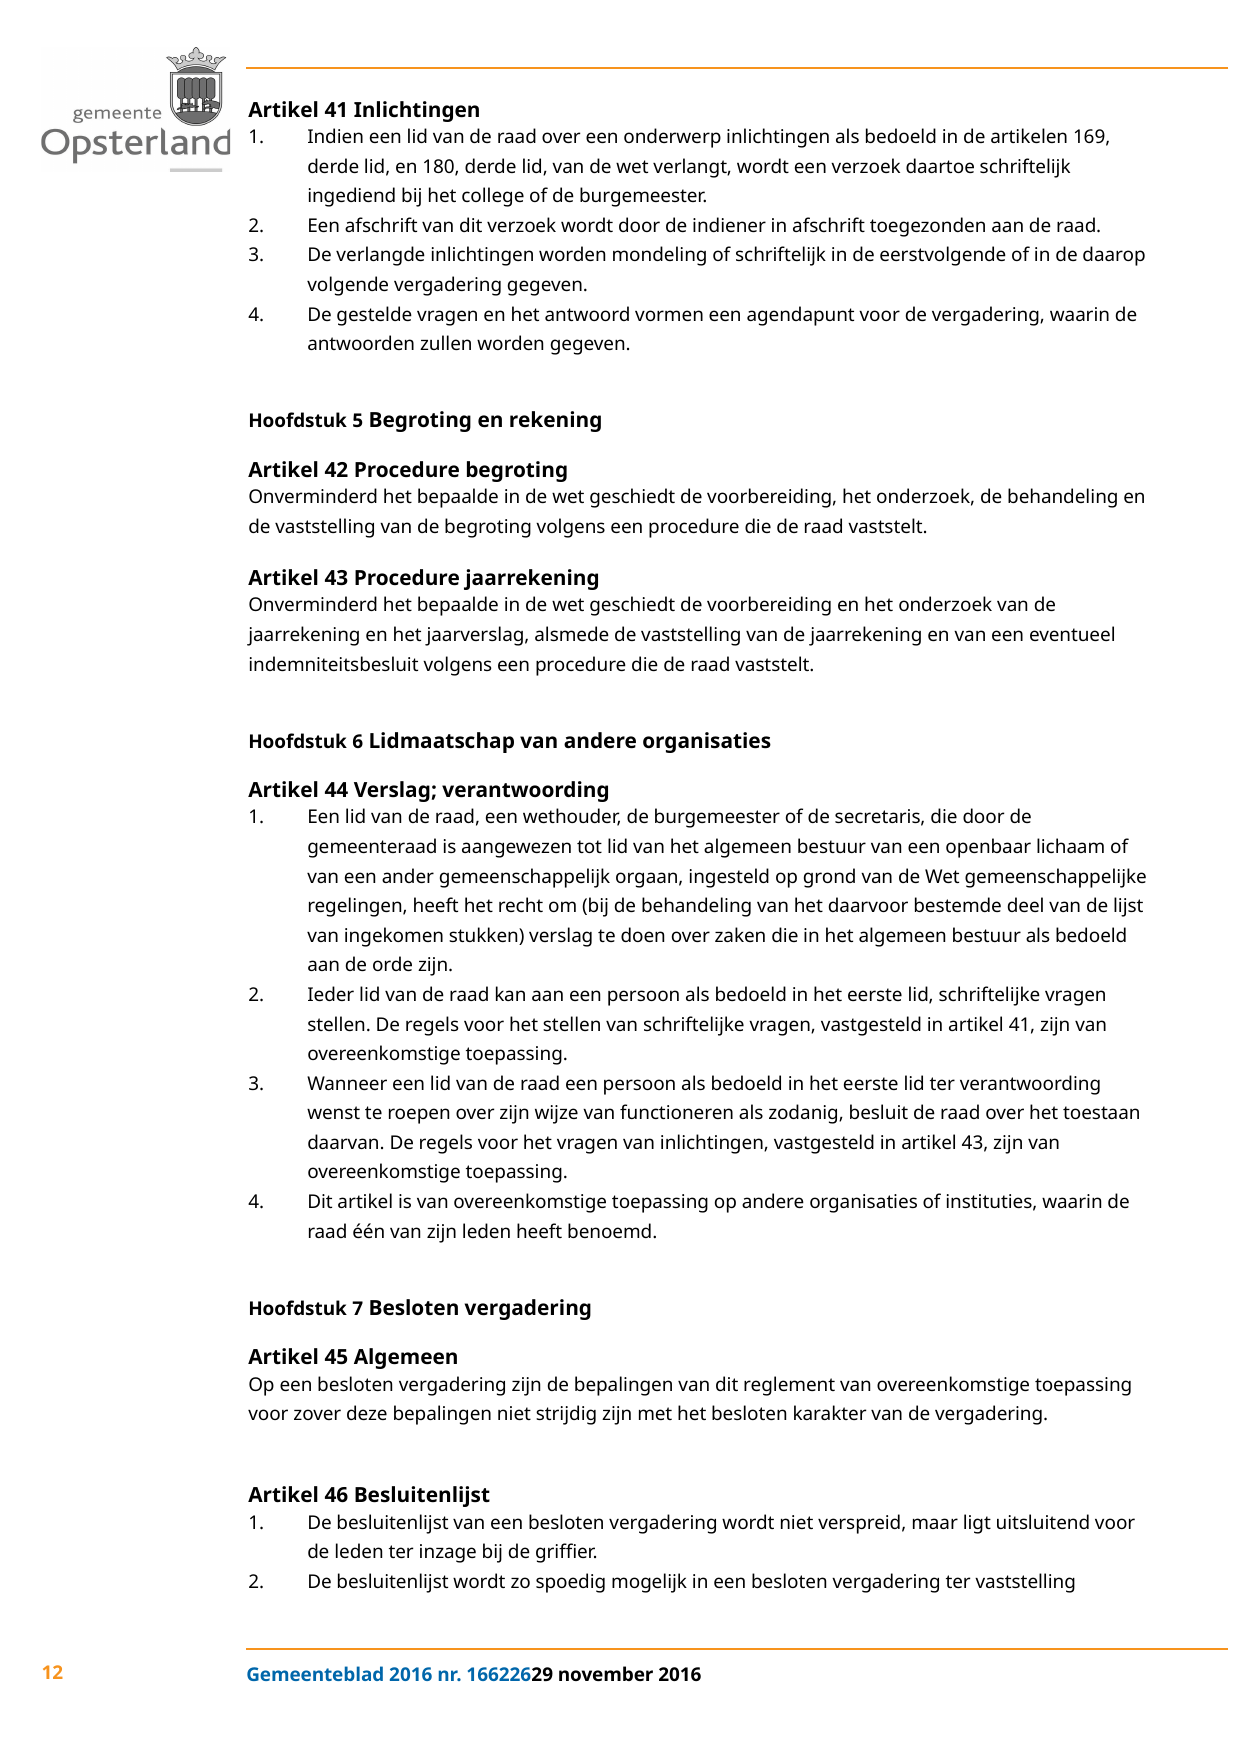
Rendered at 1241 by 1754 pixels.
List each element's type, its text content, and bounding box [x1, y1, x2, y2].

list De verlangde inlichtingen worden mondeling of schriftelijk in de eerstvolgende of in de daarop volgende vergadering gegeven. [248, 242, 1152, 297]
text Hoofdstuk 5 Begroting en rekening [248, 406, 1152, 434]
list Een lid van de raad, een wethouder, de burgemeester of de secretaris, die door de gemeenteraad is aangewezen tot lid van het algemeen bestuur van een openbaar lichaam of van een ander gemeenschappelijk orgaan, ingesteld op grond van de Wet gemeenschappelijke regelingen, heeft het recht om (bij de behandeling van het daarvoor bestemde deel van de lijst van ingekomen stukken) verslag te doen over zaken die in het algemeen bestuur als bedoeld aan de orde zijn. [248, 804, 1152, 977]
picture [41, 47, 231, 172]
list De besluitenlijst van een besloten vergadering wordt niet verspreid, maar ligt uitsluitend voor de leden ter inzage bij de griffier. [248, 1509, 1152, 1564]
text Onverminderd het bepaalde in de wet geschiedt de voorbereiding, het onderzoek, de behandeling en de vaststelling van de begroting volgens een procedure die de raad vaststelt. [248, 483, 1152, 538]
list Indien een lid van de raad over een onderwerp inlichtingen als bedoeld in de artikelen 169, derde lid, en 180, derde lid, van de wet verlangt, wordt een verzoek daartoe schriftelijk ingediend bij het college of de burgemeester. [248, 123, 1152, 208]
list Wanneer een lid van de raad een persoon als bedoeld in het eerste lid ter verantwoording wenst te roepen over zijn wijze van functioneren als zodanig, besluit de raad over het toestaan daarvan. De regels voor het vragen van inlichtingen, vastgesteld in artikel 43, zijn van overeenkomstige toepassing. [248, 1070, 1152, 1184]
text Artikel 44 Verslag; verantwoording [248, 775, 1152, 804]
list Een afschrift van dit verzoek wordt door de indiener in afschrift toegezonden aan de raad. [248, 212, 1152, 238]
list Ieder lid van de raad kan aan een persoon als bedoeld in het eerste lid, schriftelijke vragen stellen. De regels voor het stellen van schriftelijke vragen, vastgesteld in artikel 41, zijn van overeenkomstige toepassing. [248, 981, 1152, 1066]
text Artikel 42 Procedure begroting [248, 455, 1152, 483]
text Onverminderd het bepaalde in de wet geschiedt de voorbereiding en het onderzoek van de jaarrekening en het jaarverslag, alsmede de vaststelling van de jaarrekening en van een eventueel indemniteitsbesluit volgens een procedure die de raad vaststelt. [248, 592, 1152, 677]
list De gestelde vragen en het antwoord vormen een agendapunt voor de vergadering, waarin de antwoorden zullen worden gegeven. [248, 301, 1152, 356]
text Op een besloten vergadering zijn de bepalingen van dit reglement van overeenkomstige toepassing voor zover deze bepalingen niet strijdig zijn met het besloten karakter van de vergadering. [248, 1371, 1152, 1426]
text Artikel 41 Inlichtingen [248, 95, 1152, 123]
text Artikel 43 Procedure jaarrekening [248, 563, 1152, 592]
list Dit artikel is van overeenkomstige toepassing op andere organisaties of instituties, waarin de raad één van zijn leden heeft benoemd. [248, 1188, 1152, 1244]
text Artikel 46 Besluitenlijst [248, 1480, 1152, 1509]
text Hoofdstuk 7 Besloten vergadering [248, 1293, 1152, 1322]
text Artikel 45 Algemeen [248, 1342, 1152, 1371]
list De besluitenlijst wordt zo spoedig mogelijk in een besloten vergadering ter vaststelling [248, 1568, 1152, 1594]
text Hoofdstuk 6 Lidmaatschap van andere organisaties [248, 726, 1152, 754]
